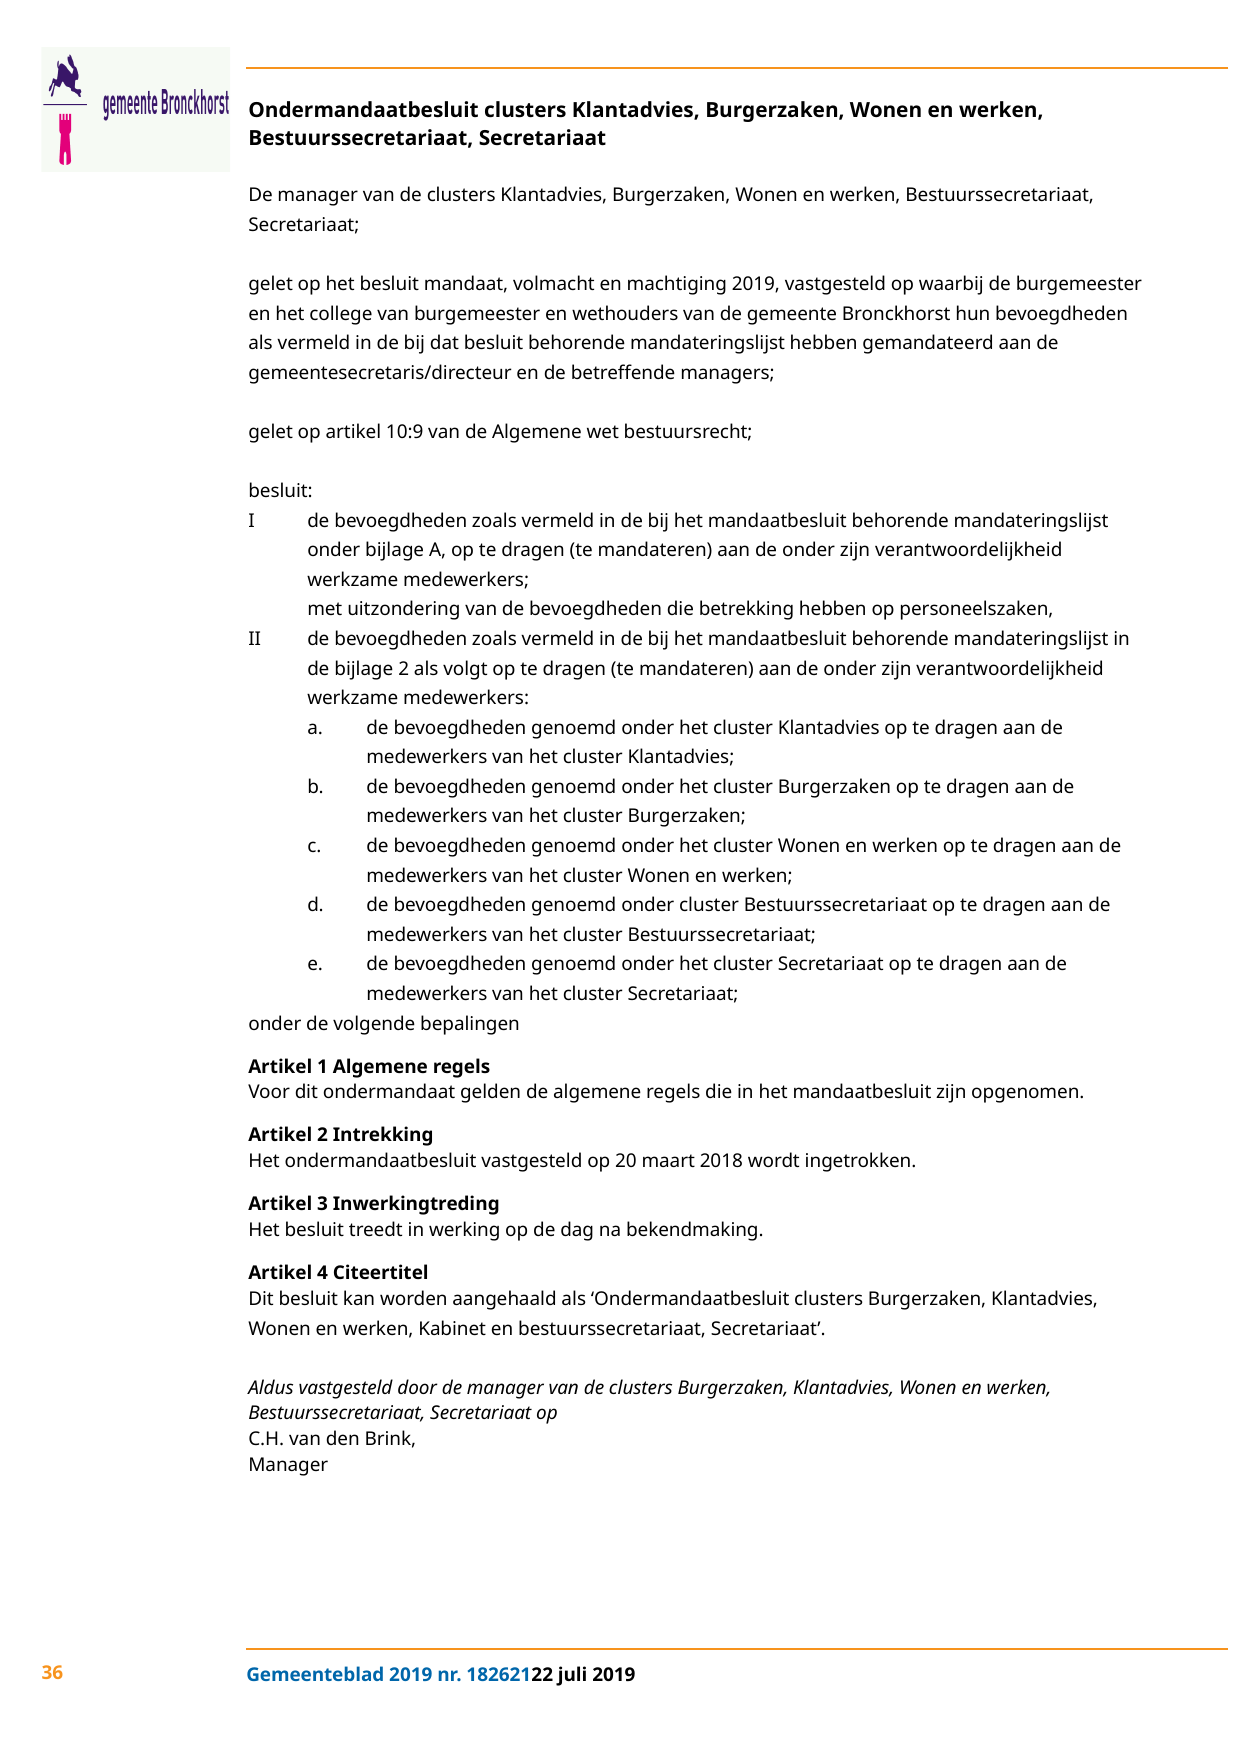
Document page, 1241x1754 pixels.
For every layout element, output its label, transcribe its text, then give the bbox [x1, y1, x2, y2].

list de bevoegdheden genoemd onder het cluster Wonen en werken op te dragen aan de medewerkers van het cluster Wonen en werken; [307, 832, 1152, 887]
text Ondermandaatbesluit clusters Klantadvies, Burgerzaken, Wonen en werken, Bestuurssecretariaat, Secretariaat [248, 95, 1152, 152]
text Artikel 2 Intrekking [248, 1122, 1152, 1147]
text Artikel 4 Citeertitel [248, 1259, 1152, 1285]
text Manager [248, 1451, 1152, 1477]
text De manager van de clusters Klantadvies, Burgerzaken, Wonen en werken, Bestuurssecretariaat, Secretariaat; [248, 181, 1152, 237]
list met uitzondering van de bevoegdheden die betrekking hebben op personeelszaken, [248, 596, 1152, 621]
text C.H. van den Brink, [248, 1425, 1152, 1451]
text Het ondermandaatbesluit vastgesteld op 20 maart 2018 wordt ingetrokken. [248, 1147, 1152, 1173]
list de bevoegdheden genoemd onder het cluster Secretariaat op te dragen aan de medewerkers van het cluster Secretariaat; [307, 951, 1152, 1006]
list de bevoegdheden genoemd onder het cluster Burgerzaken op te dragen aan de medewerkers van het cluster Burgerzaken; [307, 773, 1152, 828]
text onder de volgende bepalingen [248, 1010, 1152, 1035]
list de bevoegdheden genoemd onder cluster Bestuurssecretariaat op te dragen aan de medewerkers van het cluster Bestuurssecretariaat; [307, 891, 1152, 947]
text Het besluit treedt in werking op de dag na bekendmaking. [248, 1216, 1152, 1242]
text Dit besluit kan worden aangehaald als ‘Ondermandaatbesluit clusters Burgerzaken, Klantadvies, Wonen en werken, Kabinet en bestuurssecretariaat, Secretariaat’. [248, 1285, 1152, 1340]
text Artikel 3 Inwerkingtreding [248, 1191, 1152, 1216]
picture [41, 47, 231, 172]
list de bevoegdheden genoemd onder het cluster Klantadvies op te dragen aan de medewerkers van het cluster Klantadvies; [307, 714, 1152, 769]
text Aldus vastgesteld door de manager van de clusters Burgerzaken, Klantadvies, Wonen en werken, Bestuurssecretariaat, Secretariaat op [248, 1374, 1152, 1425]
text gelet op artikel 10:9 van de Algemene wet bestuursrecht; [248, 418, 1152, 444]
text Voor dit ondermandaat gelden de algemene regels die in het mandaatbesluit zijn opgenomen. [248, 1078, 1152, 1104]
text gelet op het besluit mandaat, volmacht en machtiging 2019, vastgesteld op waarbij de burgemeester en het college van burgemeester en wethouders van de gemeente Bronckhorst hun bevoegdheden als vermeld in de bij dat besluit behorende mandateringslijst hebben gemandateerd aan de gemeentesecretaris/directeur en de betreffende managers; [248, 270, 1152, 384]
text Artikel 1 Algemene regels [248, 1053, 1152, 1078]
text besluit: [248, 477, 1152, 503]
list de bevoegdheden zoals vermeld in de bij het mandaatbesluit behorende mandateringslijst in de bijlage 2 als volgt op te dragen (te mandateren) aan de onder zijn verantwoordelijkheid werkzame medewerkers: [248, 625, 1152, 710]
list de bevoegdheden zoals vermeld in de bij het mandaatbesluit behorende mandateringslijst onder bijlage A, op te dragen (te mandateren) aan de onder zijn verantwoordelijkheid werkzame medewerkers; [248, 507, 1152, 592]
